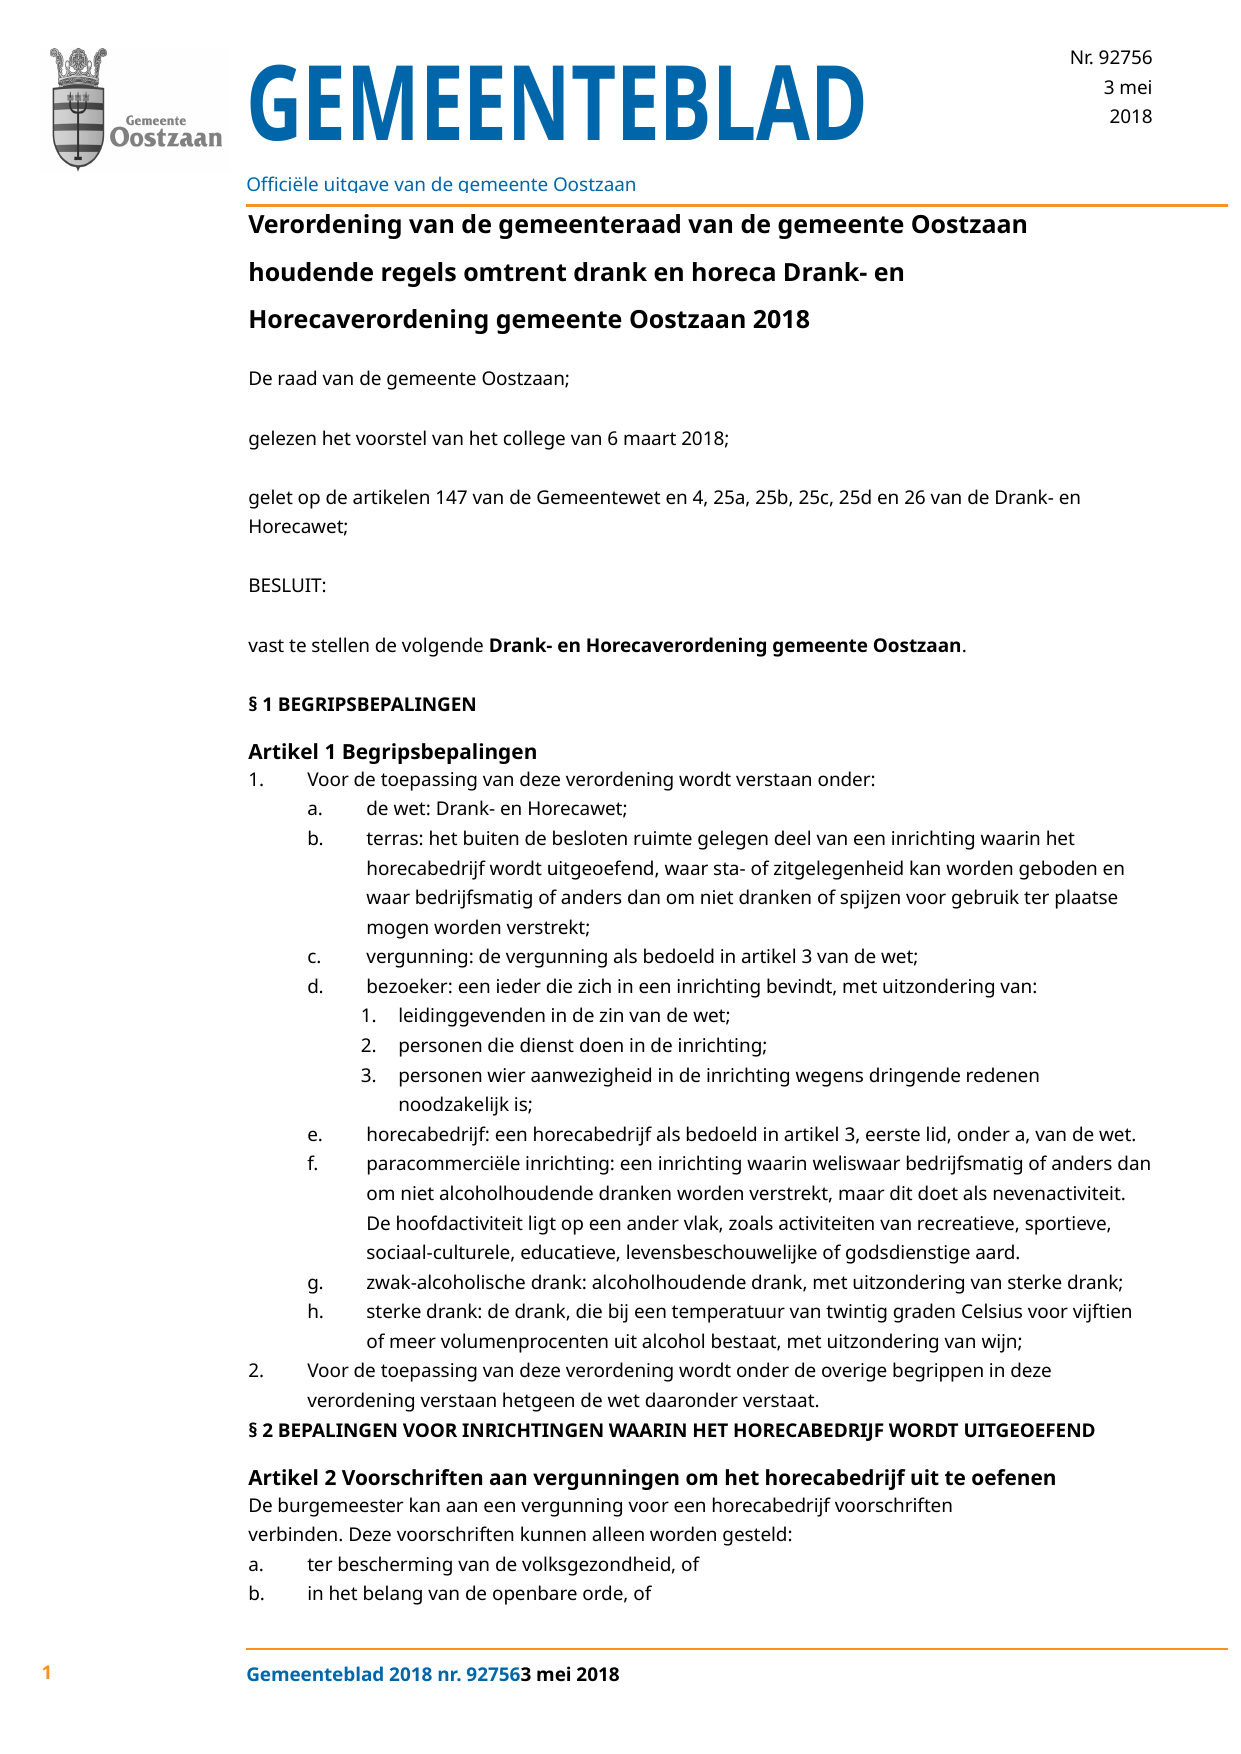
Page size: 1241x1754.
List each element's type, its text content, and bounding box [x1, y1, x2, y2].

list bezoeker: een ieder die zich in een inrichting bevindt, met uitzondering van: [307, 973, 1152, 999]
list Voor de toepassing van deze verordening wordt verstaan onder: [248, 766, 1152, 792]
text Artikel 2 Voorschriften aan vergunningen om het horecabedrijf uit te oefenen [248, 1463, 1152, 1492]
list Voor de toepassing van deze verordening wordt onder de overige begrippen in deze verordening verstaan hetgeen de wet daaronder verstaat. [248, 1358, 1152, 1413]
picture [41, 47, 231, 172]
text § 2 BEPALINGEN VOOR INRICHTINGEN WAARIN HET HORECABEDRIJF WORDT UITGEOEFEND [248, 1417, 1152, 1442]
list terras: het buiten de besloten ruimte gelegen deel van een inrichting waarin het horecabedrijf wordt uitgeoefend, waar sta- of zitgelegenheid kan worden geboden en waar bedrijfsmatig of anders dan om niet dranken of spijzen voor gebruik ter plaatse mogen worden verstrekt; [307, 825, 1152, 939]
list personen wier aanwezigheid in de inrichting wegens dringende redenen noodzakelijk is; [361, 1062, 1152, 1117]
list paracommerciële inrichting: een inrichting waarin weliswaar bedrijfsmatig of anders dan om niet alcoholhoudende dranken worden verstrekt, maar dit doet als nevenactiviteit. De hoofdactiviteit ligt op een ander vlak, zoals activiteiten van recreatieve, sportieve, sociaal-culturele, educatieve, levensbeschouwelijke of godsdienstige aard. [307, 1151, 1152, 1265]
list horecabedrijf: een horecabedrijf als bedoeld in artikel 3, eerste lid, onder a, van de wet. [307, 1121, 1152, 1147]
text gelet op de artikelen 147 van de Gemeentewet en 4, 25a, 25b, 25c, 25d en 26 van de Drank- en Horecawet; [248, 484, 1152, 539]
text Verordening van de gemeenteraad van de gemeente Oostzaan houdende regels omtrent drank en horeca Drank- en Horecaverordening gemeente Oostzaan 2018 [248, 207, 1152, 336]
list vergunning: de vergunning als bedoeld in artikel 3 van de wet; [307, 943, 1152, 969]
list personen die dienst doen in de inrichting; [361, 1032, 1152, 1058]
text BESLUIT: [248, 573, 1152, 598]
list in het belang van de openbare orde, of [248, 1581, 1152, 1606]
text verbinden. Deze voorschriften kunnen alleen worden gesteld: [248, 1521, 1152, 1547]
text De raad van de gemeente Oostzaan; [248, 366, 1152, 391]
list zwak-alcoholische drank: alcoholhoudende drank, met uitzondering van sterke drank; [307, 1269, 1152, 1294]
text gelezen het voorstel van het college van 6 maart 2018; [248, 425, 1152, 450]
list leidinggevenden in de zin van de wet; [361, 1003, 1152, 1028]
text Artikel 1 Begripsbepalingen [248, 737, 1152, 766]
text § 1 BEGRIPSBEPALINGEN [248, 691, 1152, 717]
list sterke drank: de drank, die bij een temperatuur van twintig graden Celsius voor vijftien of meer volumenprocenten uit alcohol bestaat, met uitzondering van wijn; [307, 1298, 1152, 1354]
list ter bescherming van de volksgezondheid, of [248, 1551, 1152, 1577]
text De burgemeester kan aan een vergunning voor een horecabedrijf voorschriften [248, 1492, 1152, 1517]
list de wet: Drank- en Horecawet; [307, 796, 1152, 821]
text vast te stellen de volgende Drank- en Horecaverordening gemeente Oostzaan. [248, 632, 1152, 657]
